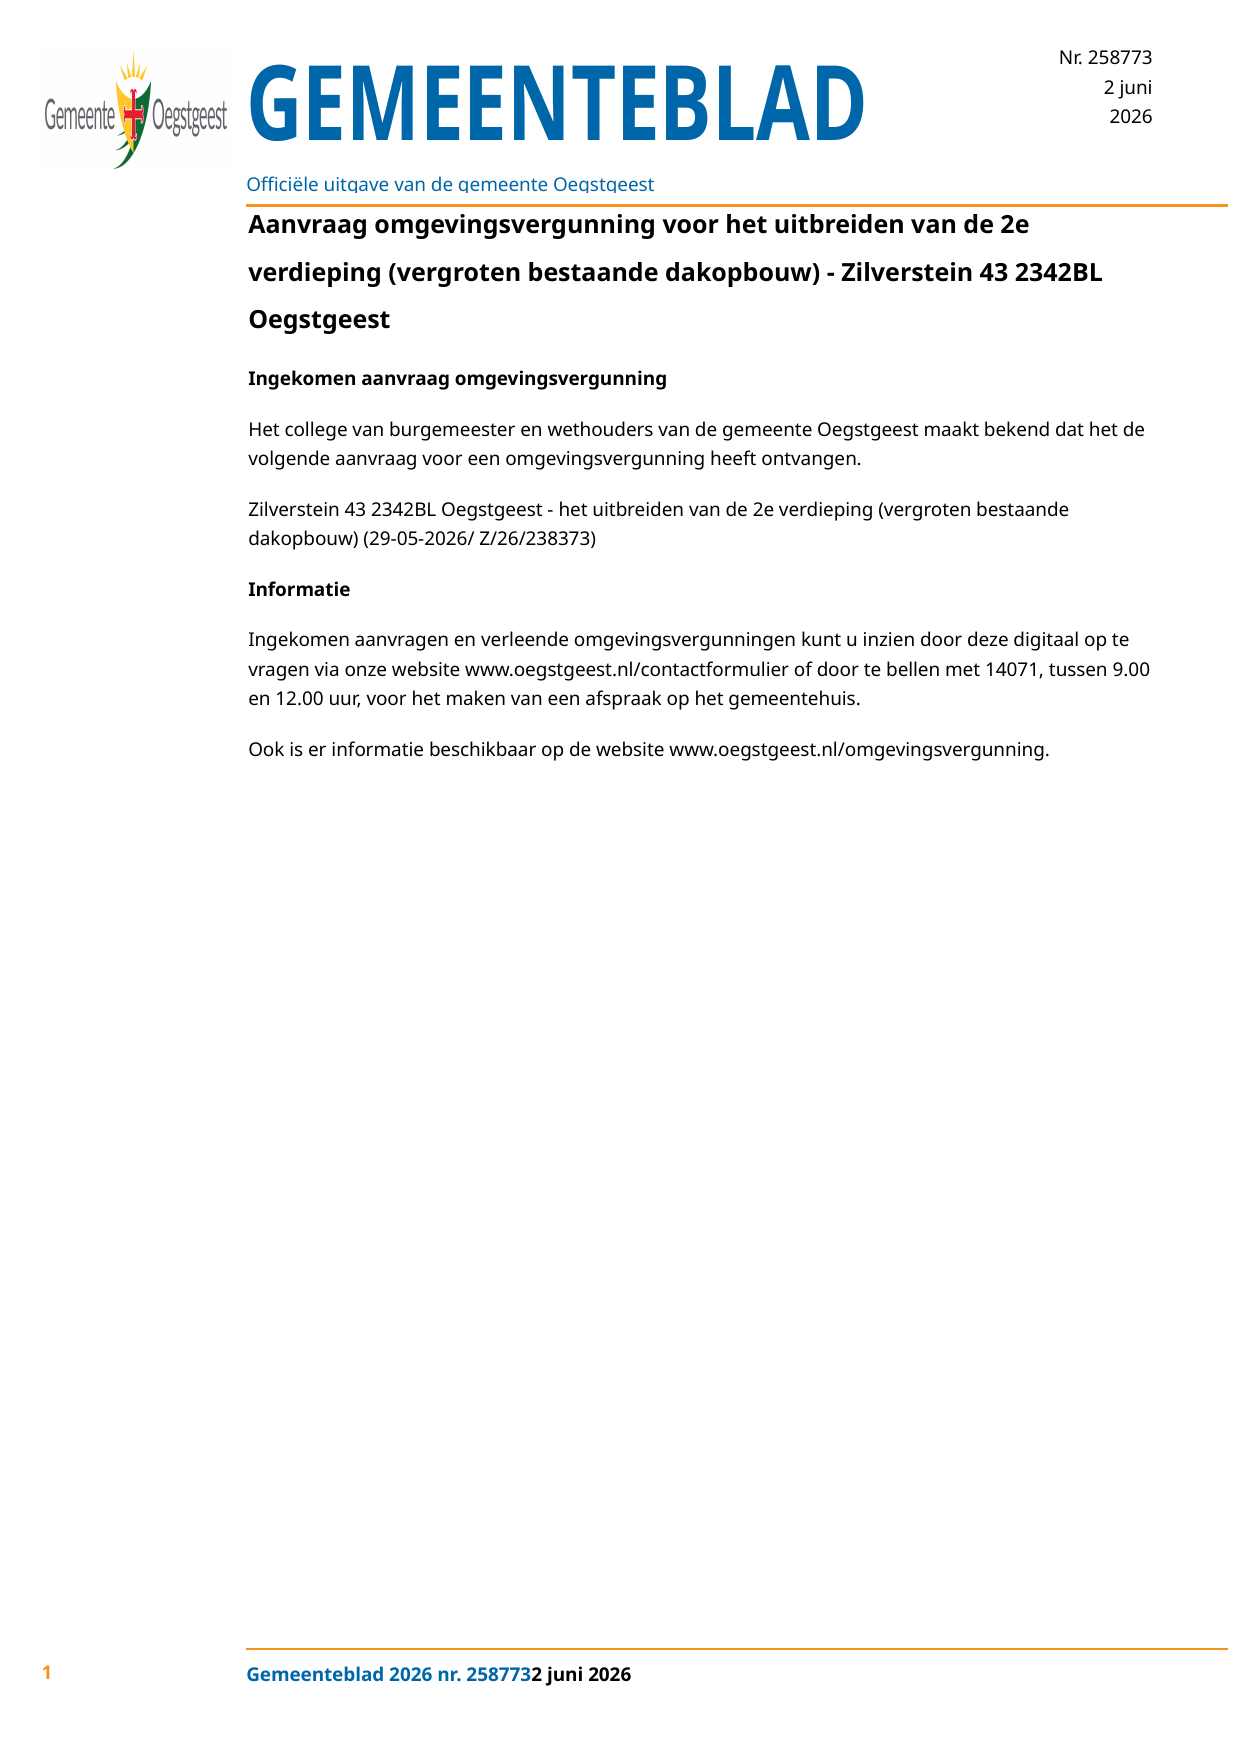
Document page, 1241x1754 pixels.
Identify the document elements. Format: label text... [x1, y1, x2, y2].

text Ingekomen aanvraag omgevingsvergunning [248, 366, 1152, 391]
text Informatie [248, 576, 1152, 602]
text Het college van burgemeester en wethouders van de gemeente Oegstgeest maakt bekend dat het de volgende aanvraag voor een omgevingsvergunning heeft ontvangen. [248, 416, 1152, 471]
text Ingekomen aanvragen en verleende omgevingsvergunningen kunt u inzien door deze digitaal op te vragen via onze website www.oegstgeest.nl/contactformulier of door te bellen met 14071, tussen 9.00 en 12.00 uur, voor het maken van een afspraak op het gemeentehuis. [248, 626, 1152, 711]
text Aanvraag omgevingsvergunning voor het uitbreiden van de 2e verdieping (vergroten bestaande dakopbouw) - Zilverstein 43 2342BL Oegstgeest [248, 207, 1152, 336]
text Zilverstein 43 2342BL Oegstgeest - het uitbreiden van de 2e verdieping (vergroten bestaande dakopbouw) (29-05-2026/ Z/26/238373) [248, 496, 1152, 551]
picture [41, 47, 231, 172]
text Ook is er informatie beschikbaar op de website www.oegstgeest.nl/omgevingsvergunning. [248, 736, 1152, 762]
